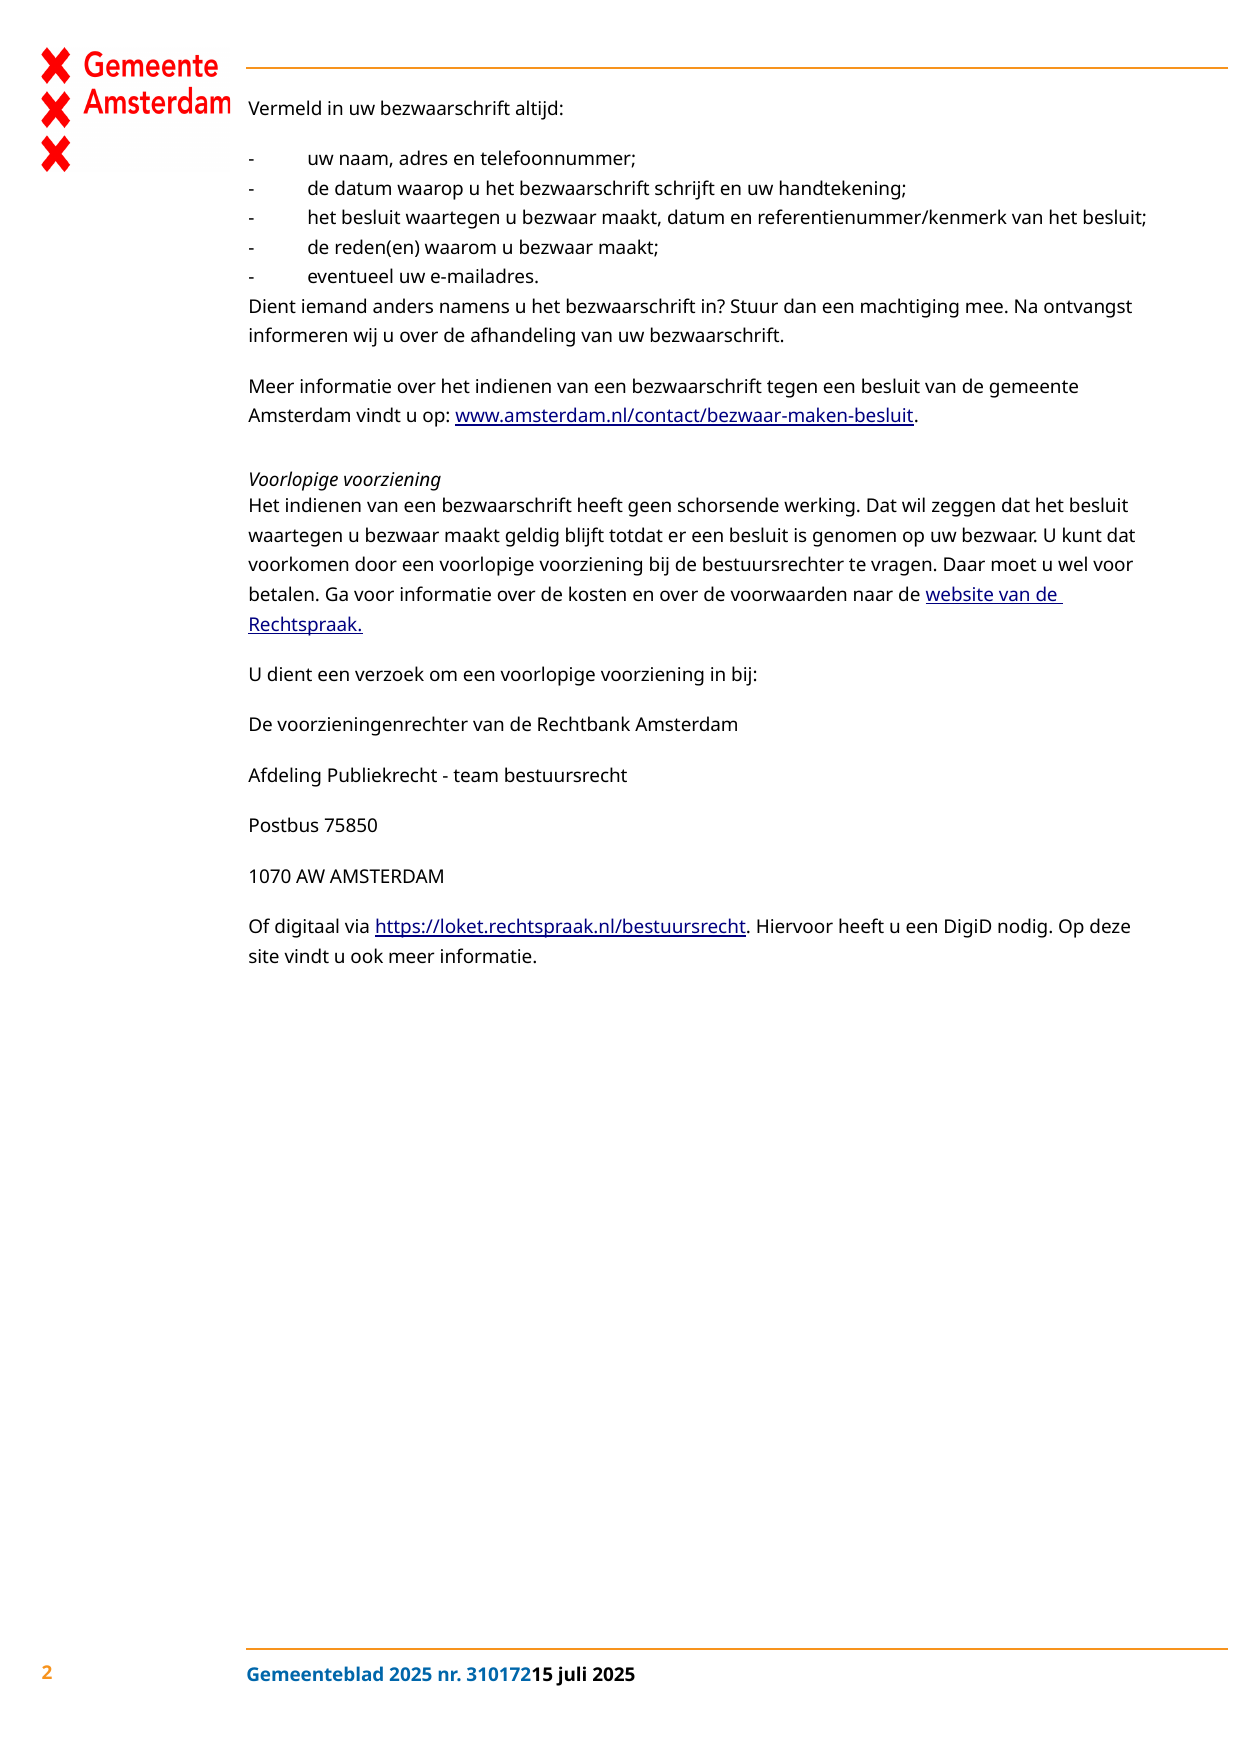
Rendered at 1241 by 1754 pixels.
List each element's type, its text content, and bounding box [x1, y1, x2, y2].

list de datum waarop u het bezwaarschrift schrijft en uw handtekening; [248, 175, 1152, 201]
list het besluit waartegen u bezwaar maakt, datum en referentienummer/kenmerk van het besluit; [248, 204, 1152, 230]
text U dient een verzoek om een voorlopige voorziening in bij: [248, 661, 1152, 687]
text Meer informatie over het indienen van een bezwaarschrift tegen een besluit van de gemeente Amsterdam vindt u op: www.amsterdam.nl/contact/bezwaar-maken-besluit. [248, 373, 1152, 428]
text 1070 AW AMSTERDAM [248, 863, 1152, 888]
text Voorlopige voorziening [248, 467, 1152, 492]
text Of digitaal via https://loket.rechtspraak.nl/bestuursrecht. Hiervoor heeft u een DigiD nodig. Op deze site vindt u ook meer informatie. [248, 913, 1152, 968]
text Postbus 75850 [248, 812, 1152, 838]
text De voorzieningenrechter van de Rechtbank Amsterdam [248, 712, 1152, 737]
text Vermeld in uw bezwaarschrift altijd: [248, 95, 1152, 121]
text Afdeling Publiekrecht - team bestuursrecht [248, 762, 1152, 788]
text Dient iemand anders namens u het bezwaarschrift in? Stuur dan een machtiging mee. Na ontvangst informeren wij u over de afhandeling van uw bezwaarschrift. [248, 293, 1152, 348]
list eventueel uw e-mailadres. [248, 263, 1152, 289]
text Het indienen van een bezwaarschrift heeft geen schorsende werking. Dat wil zeggen dat het besluit waartegen u bezwaar maakt geldig blijft totdat er een besluit is genomen op uw bezwaar. U kunt dat voorkomen door een voorlopige voorziening bij de bestuursrechter te vragen. Daar moet u wel voor betalen. Ga voor informatie over de kosten en over de voorwaarden naar de website van de Rechtspraak. [248, 492, 1152, 636]
picture [41, 47, 231, 172]
list uw naam, adres en telefoonnummer; [248, 145, 1152, 171]
list de reden(en) waarom u bezwaar maakt; [248, 234, 1152, 260]
